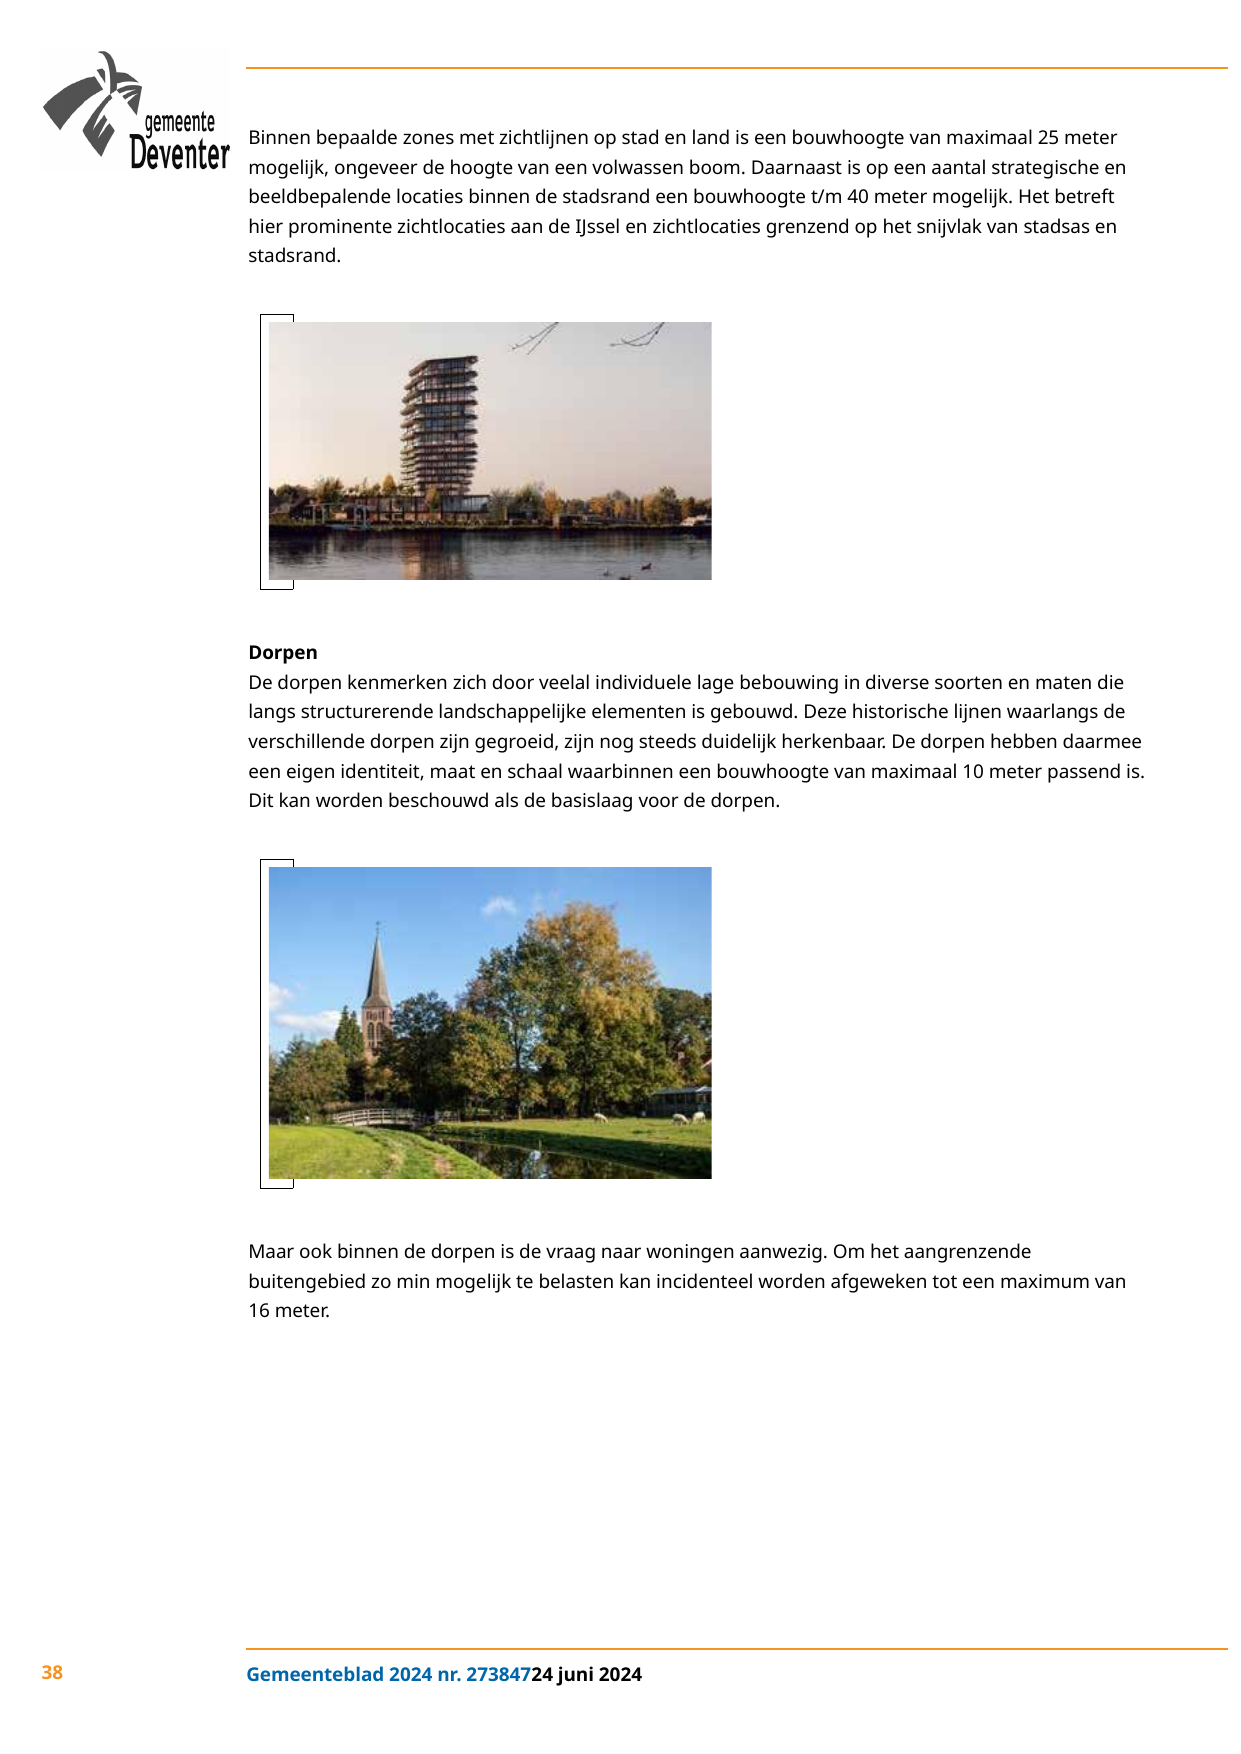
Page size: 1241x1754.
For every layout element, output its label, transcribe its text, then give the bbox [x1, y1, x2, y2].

text Maar ook binnen de dorpen is de vraag naar woningen aanwezig. Om het aangrenzende buitengebied zo min mogelijk te belasten kan incidenteel worden afgeweken tot een maximum van 16 meter. [248, 1238, 1152, 1323]
text Dit kan worden beschouwd als de basislaag voor de dorpen. [248, 787, 1152, 813]
text Binnen bepaalde zones met zichtlijnen op stad en land is een bouwhoogte van maximaal 25 meter mogelijk, ongeveer de hoogte van een volwassen boom. Daarnaast is op een aantal strategische en beeldbepalende locaties binnen de stadsrand een bouwhoogte t/m 40 meter mogelijk. Het betreft hier prominente zichtlocaties aan de IJssel en zichtlocaties grenzend op het snijvlak van stadsas en stadsrand. [248, 124, 1152, 268]
picture [41, 47, 231, 172]
text De dorpen kenmerken zich door veelal individuele lage bebouwing in diverse soorten en maten die langs structurerende landschappelijke elementen is gebouwd. Deze historische lijnen waarlangs de verschillende dorpen zijn gegroeid, zijn nog steeds duidelijk herkenbaar. De dorpen hebben daarmee een eigen identiteit, maat en schaal waarbinnen een bouwhoogte van maximaal 10 meter passend is. [248, 669, 1152, 783]
picture [268, 322, 712, 580]
text Dorpen [248, 639, 1152, 665]
picture [268, 867, 712, 1179]
